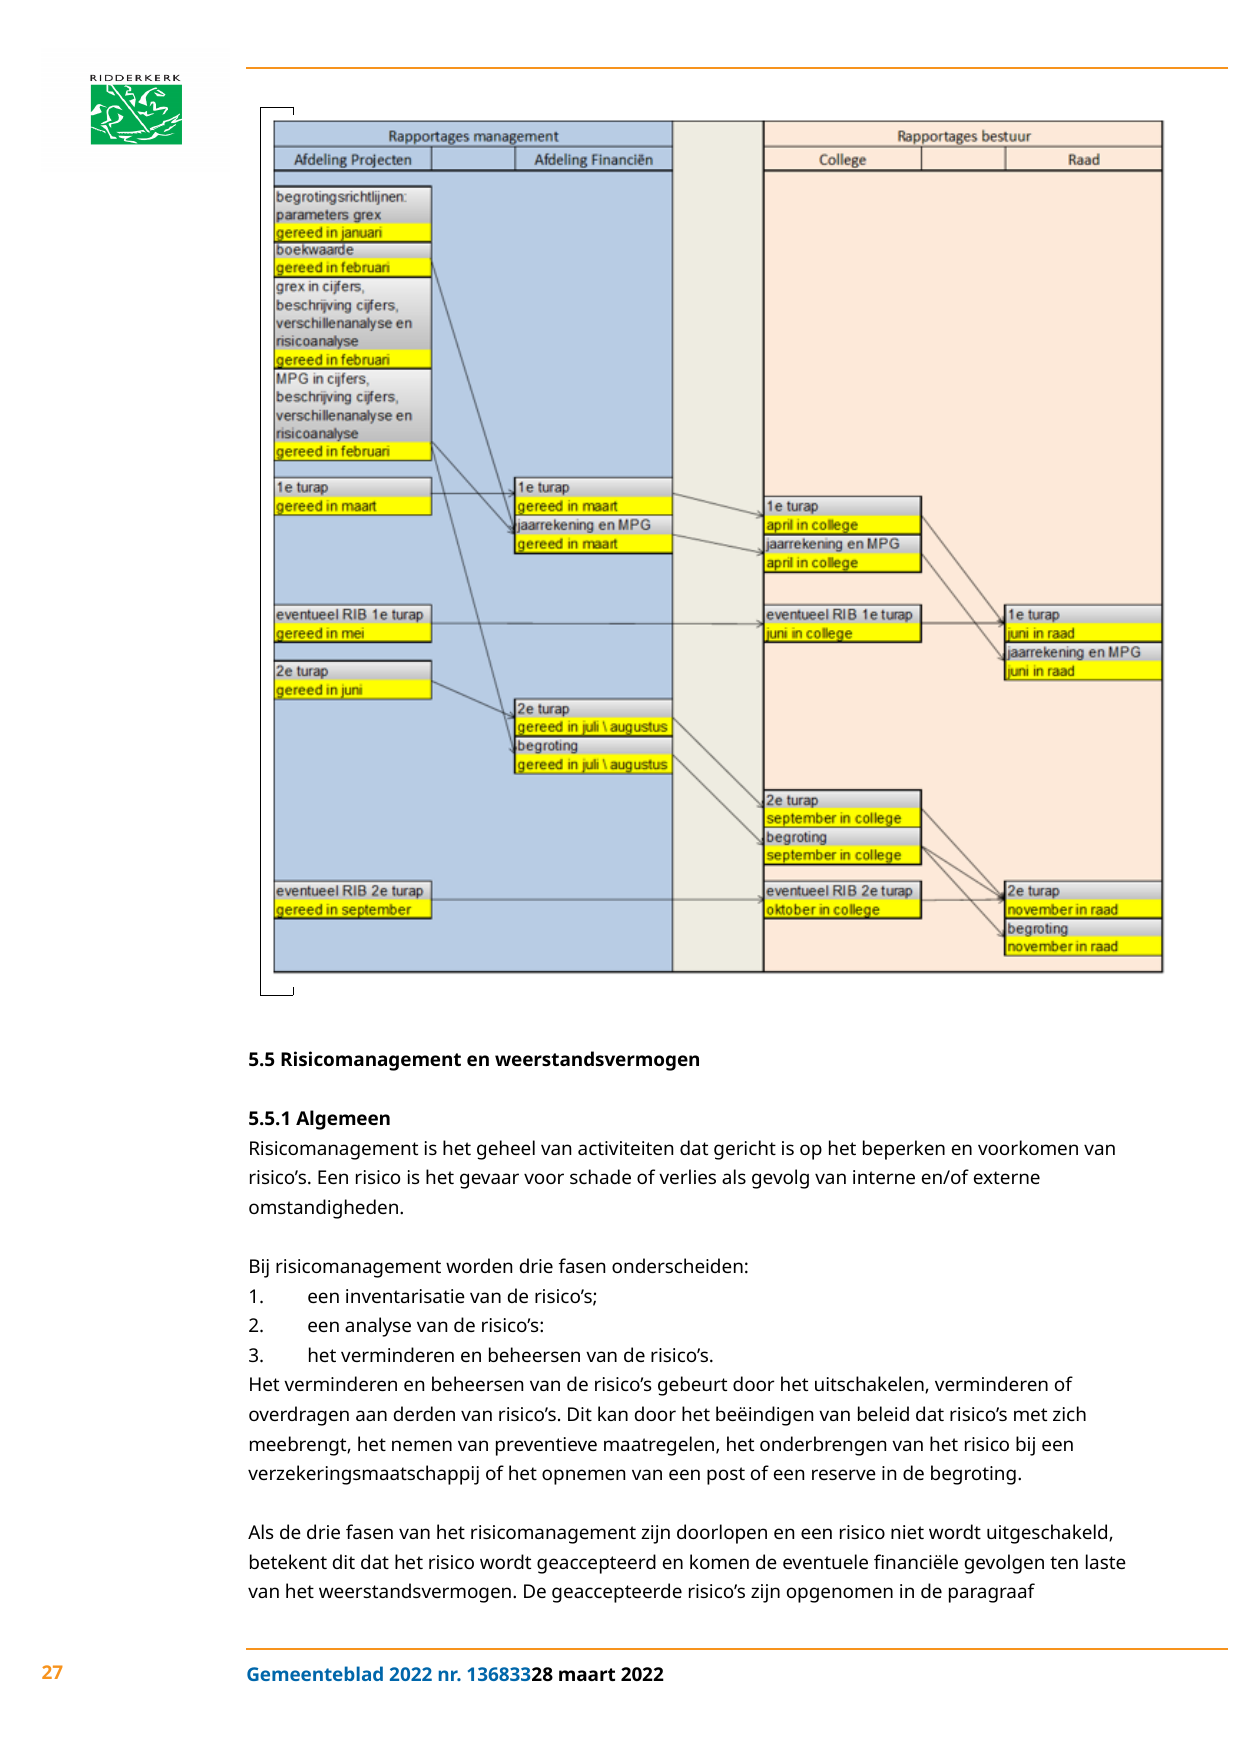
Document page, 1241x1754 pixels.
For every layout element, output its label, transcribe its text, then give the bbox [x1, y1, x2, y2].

list het verminderen en beheersen van de risico’s. [248, 1342, 1152, 1368]
text Als de drie fasen van het risicomanagement zijn doorlopen en een risico niet wordt uitgeschakeld, betekent dit dat het risico wordt geaccepteerd en komen de eventuele financiële gevolgen ten laste van het weerstandsvermogen. De geaccepteerde risico’s zijn opgenomen in de paragraaf [248, 1519, 1152, 1604]
list een analyse van de risico’s: [248, 1312, 1152, 1338]
picture [41, 47, 231, 172]
text Risicomanagement is het geheel van activiteiten dat gericht is op het beperken en voorkomen van risico’s. Een risico is het gevaar voor schade of verlies als gevolg van interne en/of externe omstandigheden. [248, 1135, 1152, 1220]
text Bij risicomanagement worden drie fasen onderscheiden: [248, 1253, 1152, 1279]
text 5.5.1 Algemeen [248, 1105, 1152, 1131]
text Het verminderen en beheersen van de risico’s gebeurt door het uitschakelen, verminderen of overdragen aan derden van risico’s. Dit kan door het beëindigen van beleid dat risico’s met zich meebrengt, het nemen van preventieve maatregelen, het onderbrengen van het risico bij een verzekeringsmaatschappij of het opnemen van een post of een reserve in de begroting. [248, 1372, 1152, 1486]
text 5.5 Risicomanagement en weerstandsvermogen [248, 1046, 1152, 1072]
picture [268, 115, 1173, 987]
list een inventarisatie van de risico’s; [248, 1283, 1152, 1309]
